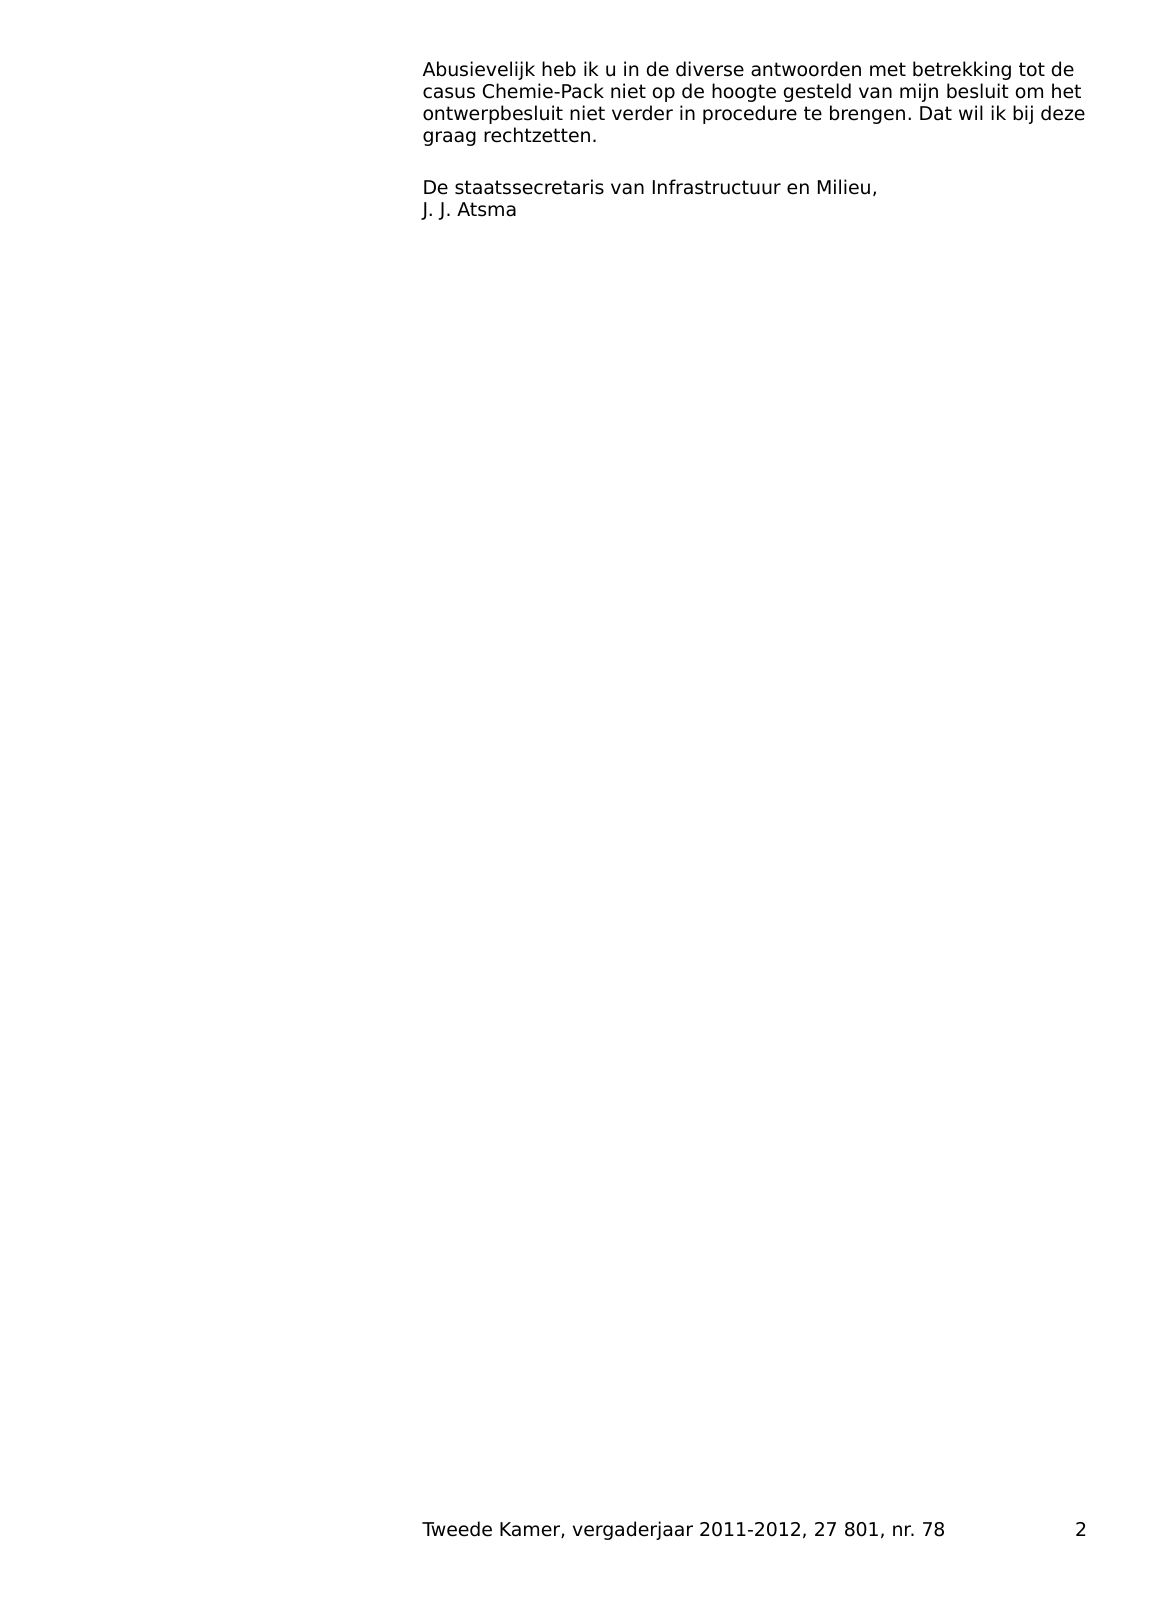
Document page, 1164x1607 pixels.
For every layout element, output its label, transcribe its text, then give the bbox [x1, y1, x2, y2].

text De staatssecretaris van Infrastructuur en Milieu, J. J. Atsma [422, 177, 1087, 221]
text Abusievelijk heb ik u in de diverse antwoorden met betrekking tot de casus Chemie-Pack niet op de hoogte gesteld van mijn besluit om het ontwerpbesluit niet verder in procedure te brengen. Dat wil ik bij deze graag rechtzetten. [422, 59, 1087, 147]
